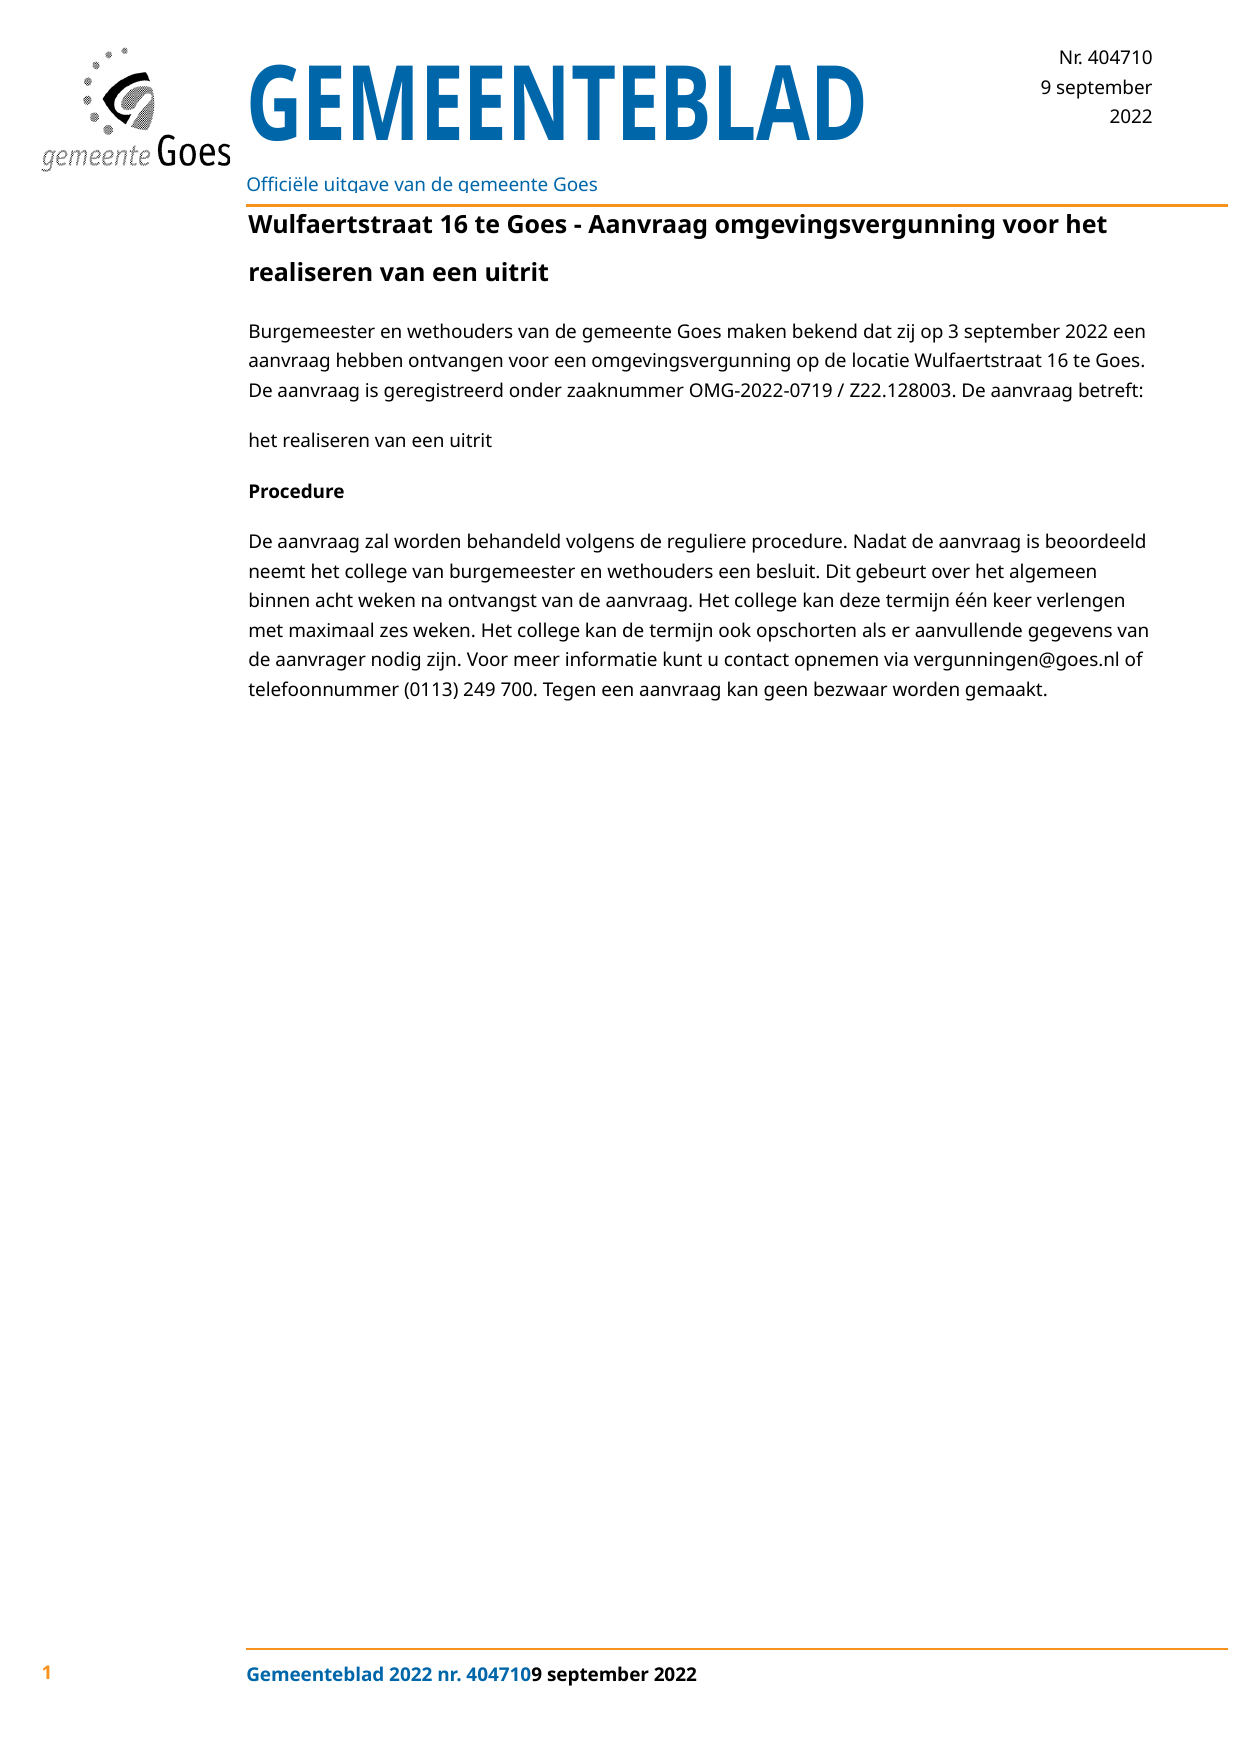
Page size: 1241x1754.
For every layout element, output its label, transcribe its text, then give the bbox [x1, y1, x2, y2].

picture [41, 47, 231, 172]
text Procedure [248, 478, 1152, 504]
text het realiseren van een uitrit [248, 427, 1152, 453]
text Burgemeester en wethouders van de gemeente Goes maken bekend dat zij op 3 september 2022 een aanvraag hebben ontvangen voor een omgevingsvergunning op de locatie Wulfaertstraat 16 te Goes. De aanvraag is geregistreerd onder zaaknummer OMG-2022-0719 / Z22.128003. De aanvraag betreft: [248, 318, 1152, 403]
text De aanvraag zal worden behandeld volgens de reguliere procedure. Nadat de aanvraag is beoordeeld neemt het college van burgemeester en wethouders een besluit. Dit gebeurt over het algemeen binnen acht weken na ontvangst van de aanvraag. Het college kan deze termijn één keer verlengen met maximaal zes weken. Het college kan de termijn ook opschorten als er aanvullende gegevens van de aanvrager nodig zijn. Voor meer informatie kunt u contact opnemen via vergunningen@goes.nl of telefoonnummer (0113) 249 700. Tegen een aanvraag kan geen bezwaar worden gemaakt. [248, 528, 1152, 702]
text Wulfaertstraat 16 te Goes - Aanvraag omgevingsvergunning voor het realiseren van een uitrit [248, 207, 1152, 288]
